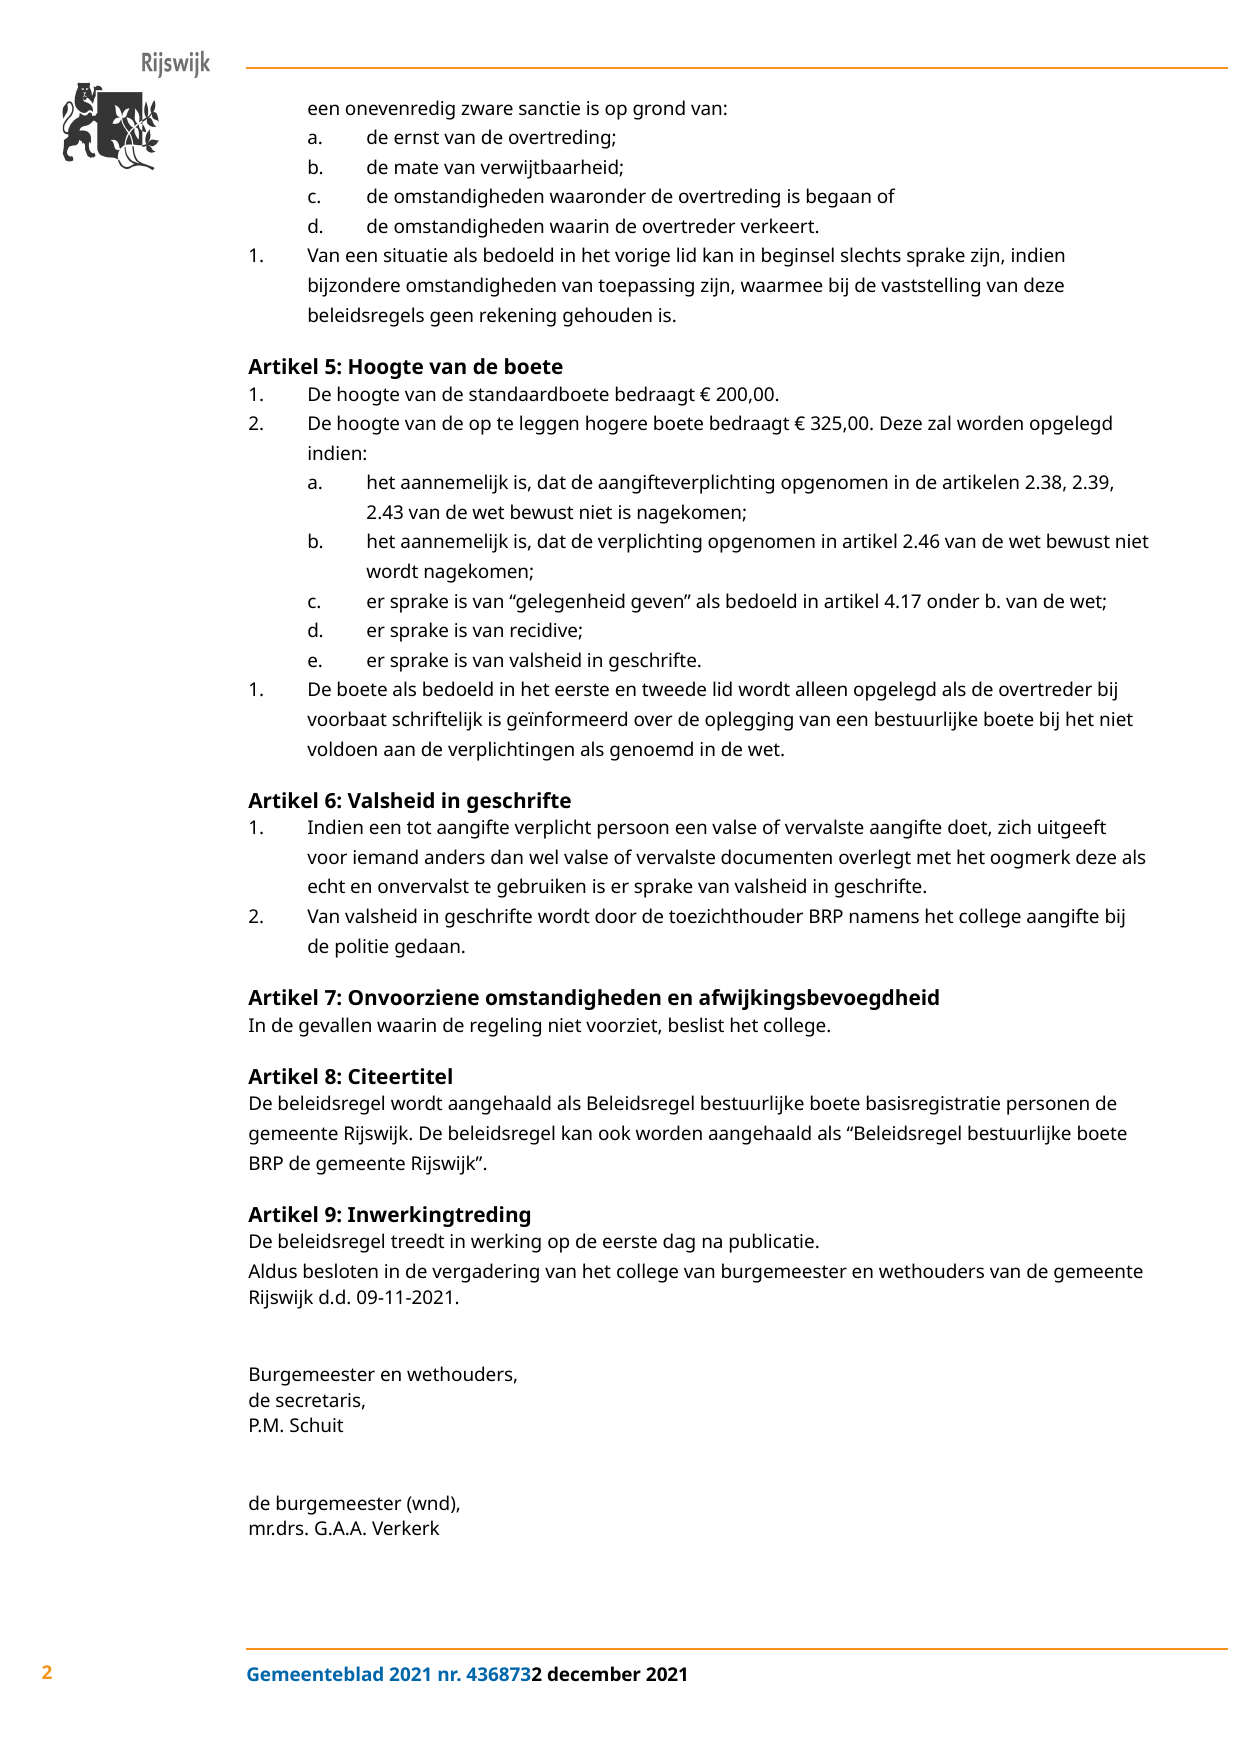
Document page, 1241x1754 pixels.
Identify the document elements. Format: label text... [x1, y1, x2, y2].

list Van een situatie als bedoeld in het vorige lid kan in beginsel slechts sprake zijn, indien bijzondere omstandigheden van toepassing zijn, waarmee bij de vaststelling van deze beleidsregels geen rekening gehouden is. [248, 243, 1152, 328]
text de secretaris, [248, 1387, 1152, 1413]
list het aannemelijk is, dat de aangifteverplichting opgenomen in de artikelen 2.38, 2.39, 2.43 van de wet bewust niet is nagekomen; [307, 469, 1152, 525]
picture [41, 47, 231, 172]
list een onevenredig zware sanctie is op grond van: [248, 95, 1152, 121]
list De boete als bedoeld in het eerste en tweede lid wordt alleen opgelegd als de overtreder bij voorbaat schriftelijk is geïnformeerd over de oplegging van een bestuurlijke boete bij het niet voldoen aan de verplichtingen als genoemd in de wet. [248, 677, 1152, 761]
list er sprake is van recidive; [307, 617, 1152, 643]
list de mate van verwijtbaarheid; [307, 154, 1152, 180]
list er sprake is van “gelegenheid geven” als bedoeld in artikel 4.17 onder b. van de wet; [307, 588, 1152, 613]
list de omstandigheden waarin de overtreder verkeert. [307, 213, 1152, 239]
text mr.drs. G.A.A. Verkerk [248, 1516, 1152, 1541]
text Artikel 6: Valsheid in geschrifte [248, 786, 1152, 814]
text Artikel 5: Hoogte van de boete [248, 352, 1152, 381]
text Burgemeester en wethouders, [248, 1361, 1152, 1387]
text In de gevallen waarin de regeling niet voorziet, beslist het college. [248, 1012, 1152, 1037]
text Artikel 7: Onvoorziene omstandigheden en afwijkingsbevoegdheid [248, 983, 1152, 1012]
text P.M. Schuit [248, 1413, 1152, 1438]
list Van valsheid in geschrifte wordt door de toezichthouder BRP namens het college aangifte bij de politie gedaan. [248, 903, 1152, 959]
list het aannemelijk is, dat de verplichting opgenomen in artikel 2.46 van de wet bewust niet wordt nagekomen; [307, 529, 1152, 584]
list De hoogte van de standaardboete bedraagt € 200,00. [248, 381, 1152, 406]
text Aldus besloten in de vergadering van het college van burgemeester en wethouders van de gemeente Rijswijk d.d. 09-11-2021. [248, 1258, 1152, 1310]
list Indien een tot aangifte verplicht persoon een valse of vervalste aangifte doet, zich uitgeeft voor iemand anders dan wel valse of vervalste documenten overlegt met het oogmerk deze als echt en onvervalst te gebruiken is er sprake van valsheid in geschrifte. [248, 814, 1152, 899]
list de ernst van de overtreding; [307, 124, 1152, 150]
text Artikel 9: Inwerkingtreding [248, 1200, 1152, 1229]
text De beleidsregel treedt in werking op de eerste dag na publicatie. [248, 1229, 1152, 1254]
list er sprake is van valsheid in geschrifte. [307, 647, 1152, 673]
list de omstandigheden waaronder de overtreding is begaan of [307, 183, 1152, 209]
list De hoogte van de op te leggen hogere boete bedraagt € 325,00. Deze zal worden opgelegd indien: [248, 410, 1152, 466]
text de burgemeester (wnd), [248, 1490, 1152, 1516]
text Artikel 8: Citeertitel [248, 1062, 1152, 1091]
text De beleidsregel wordt aangehaald als Beleidsregel bestuurlijke boete basisregistratie personen de gemeente Rijswijk. De beleidsregel kan ook worden aangehaald als “Beleidsregel bestuurlijke boete BRP de gemeente Rijswijk”. [248, 1091, 1152, 1176]
